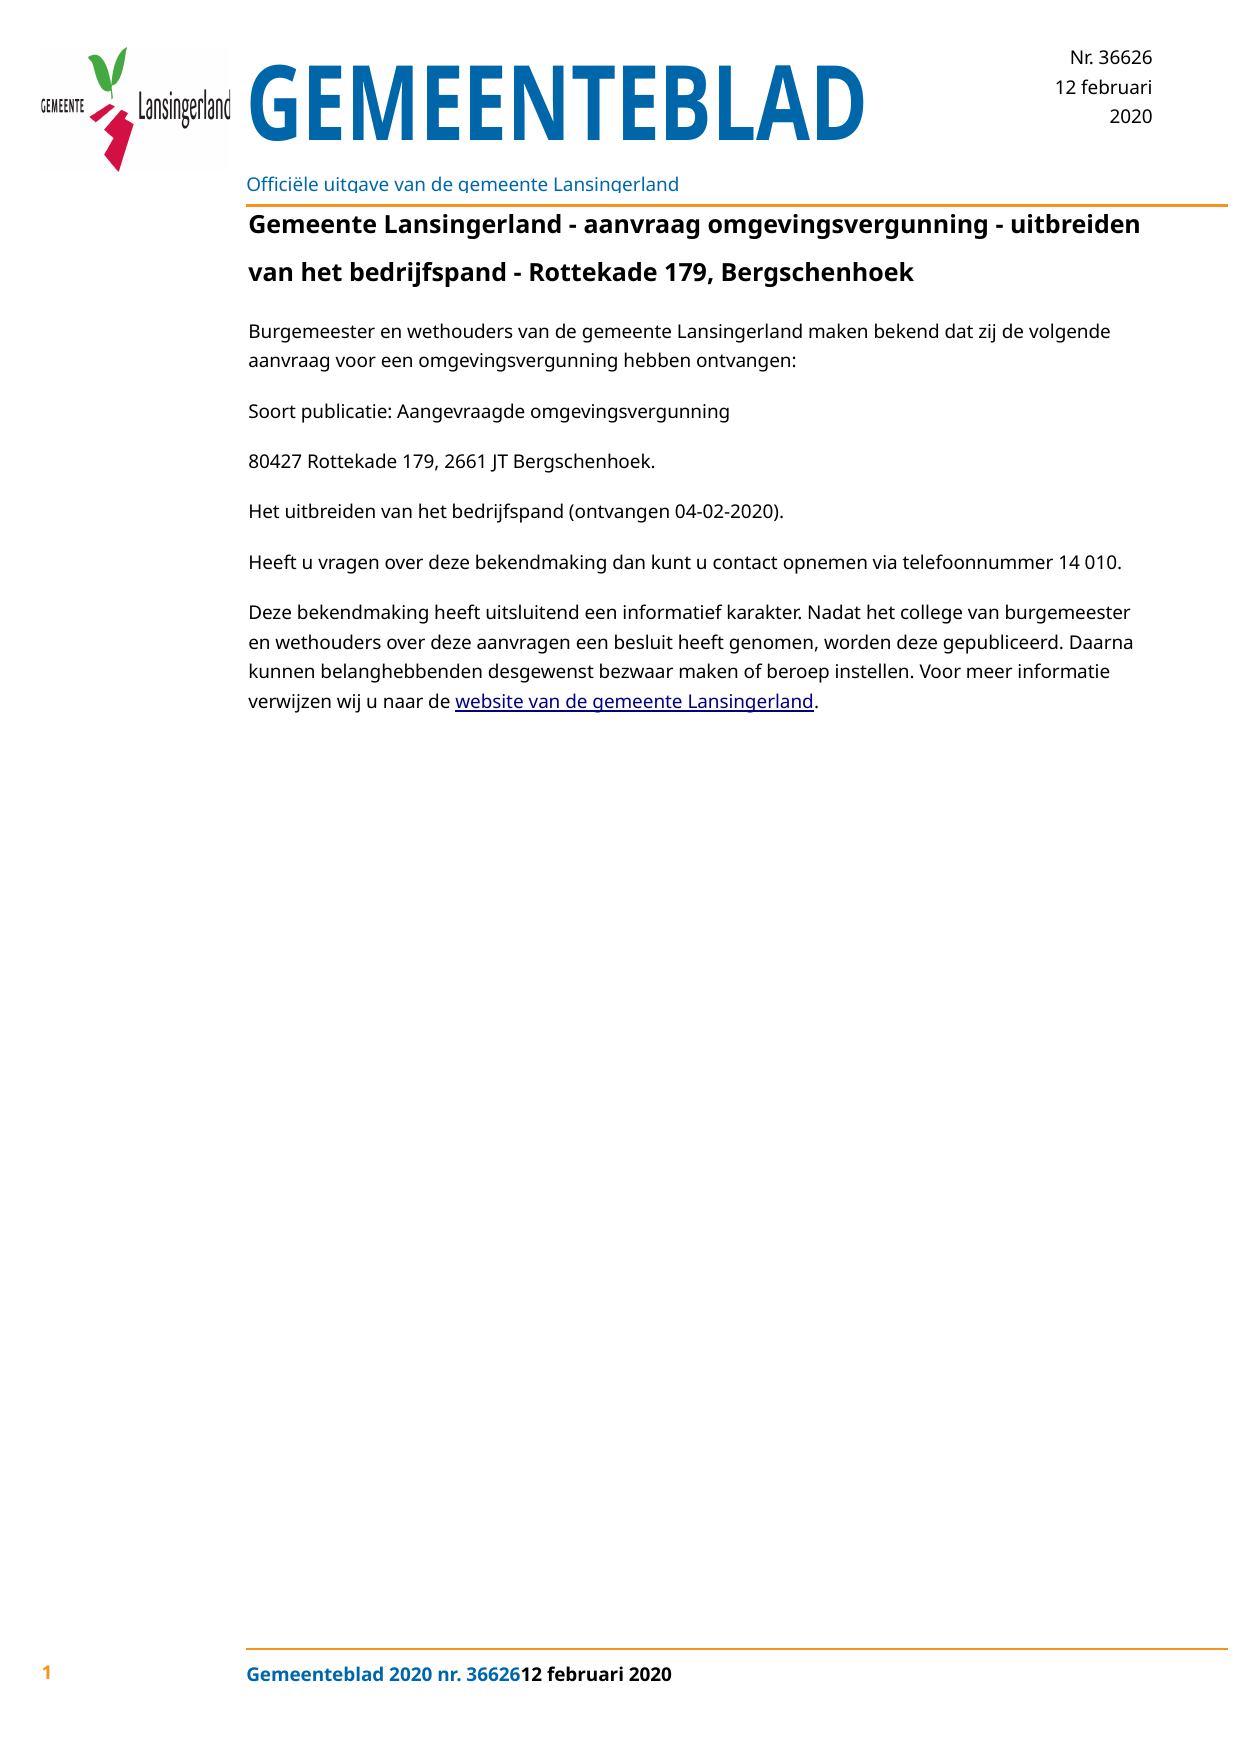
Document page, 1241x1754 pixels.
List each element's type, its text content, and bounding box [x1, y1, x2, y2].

picture [41, 47, 231, 172]
text Soort publicatie: Aangevraagde omgevingsvergunning [248, 398, 1152, 424]
text Gemeente Lansingerland - aanvraag omgevingsvergunning - uitbreiden van het bedrijfspand - Rottekade 179, Bergschenhoek [248, 207, 1152, 288]
text 80427 Rottekade 179, 2661 JT Bergschenhoek. [248, 448, 1152, 474]
text Deze bekendmaking heeft uitsluitend een informatief karakter. Nadat het college van burgemeester en wethouders over deze aanvragen een besluit heeft genomen, worden deze gepubliceerd. Daarna kunnen belanghebbenden desgewenst bezwaar maken of beroep instellen. Voor meer informatie verwijzen wij u naar de website van de gemeente Lansingerland. [248, 599, 1152, 714]
text Het uitbreiden van het bedrijfspand (ontvangen 04-02-2020). [248, 499, 1152, 524]
text Heeft u vragen over deze bekendmaking dan kunt u contact opnemen via telefoonnummer 14 010. [248, 549, 1152, 575]
text Burgemeester en wethouders van de gemeente Lansingerland maken bekend dat zij de volgende aanvraag voor een omgevingsvergunning hebben ontvangen: [248, 318, 1152, 373]
